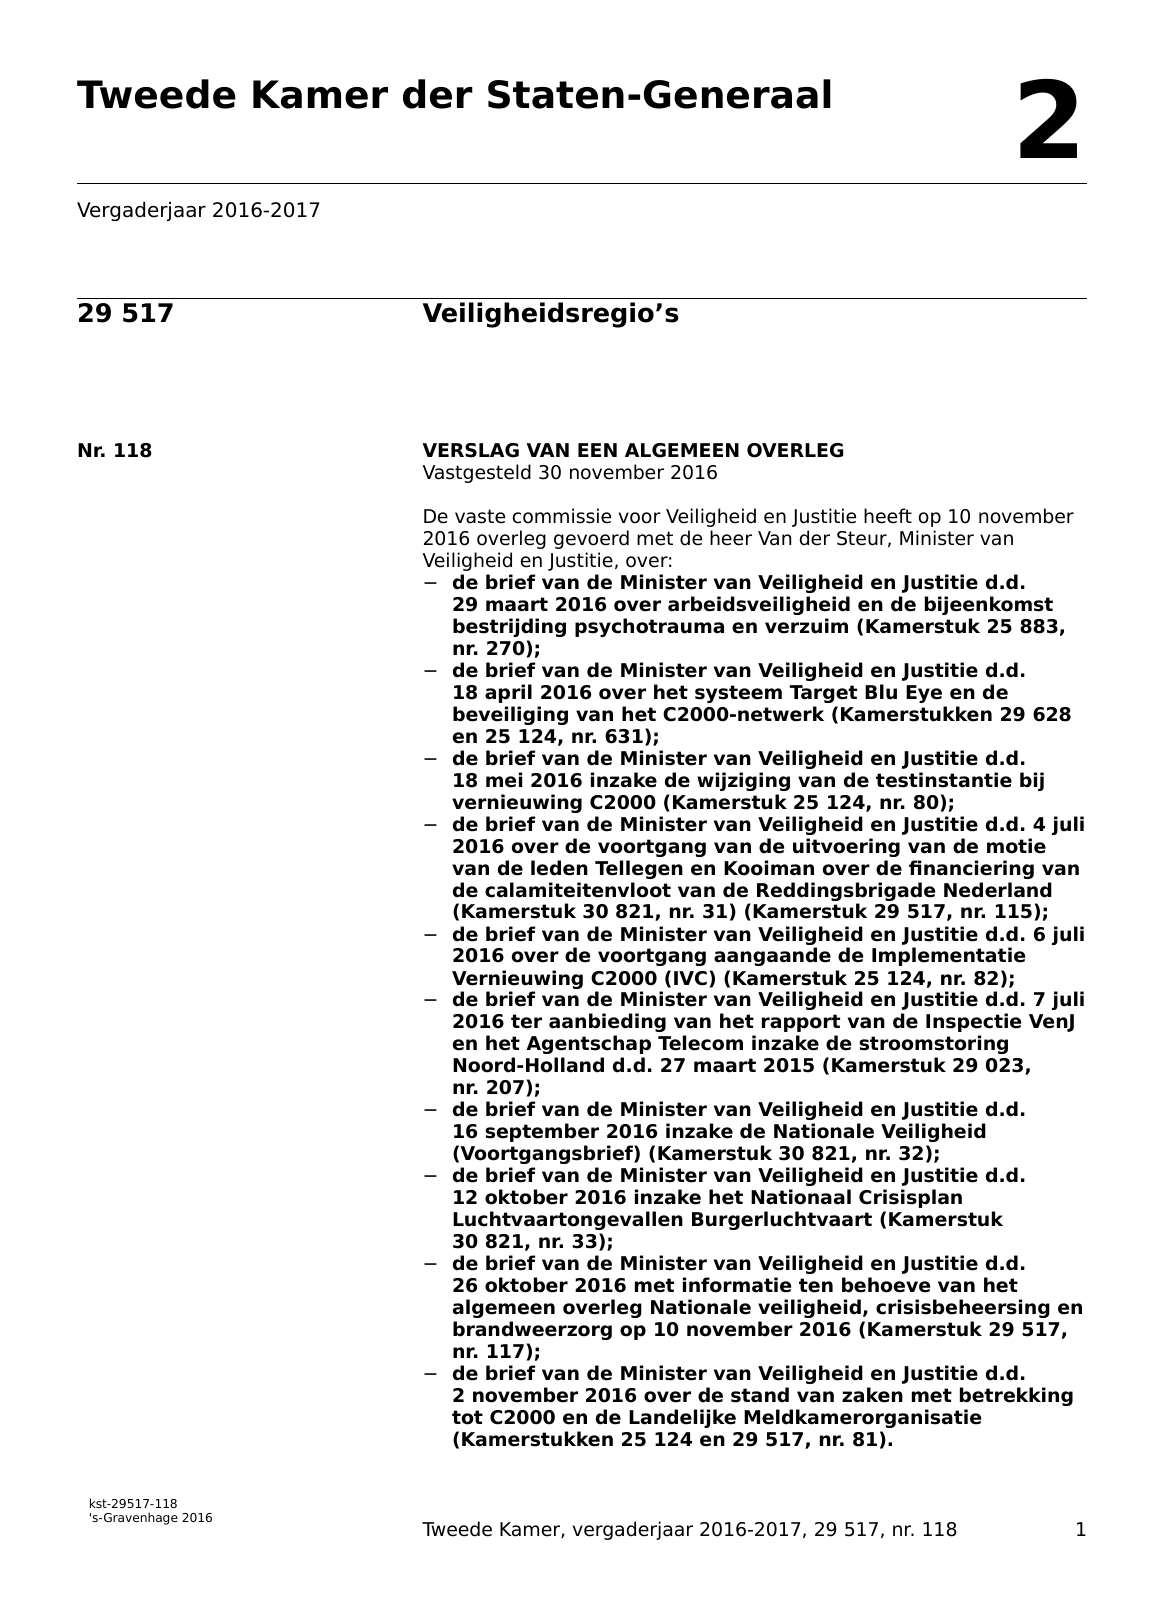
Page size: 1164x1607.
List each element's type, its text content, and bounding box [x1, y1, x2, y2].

table_cell Vergaderjaar 2016-2017 [77, 184, 1087, 298]
text kst-29517-118 [88, 1497, 323, 1511]
text − de brief van de Minister van Veiligheid en Justitie d.d. 12 oktober 2016 inzake het Nationaal Crisisplan Luchtvaartongevallen Burgerluchtvaart (Kamerstuk 30 821, nr. 33); [422, 1165, 1087, 1253]
table_header Tweede Kamer der Staten-Generaal [77, 59, 886, 183]
text 's-Gravenhage 2016 [88, 1511, 323, 1525]
text − de brief van de Minister van Veiligheid en Justitie d.d. 7 juli 2016 ter aanbieding van het rapport van de Inspectie VenJ en het Agentschap Telecom inzake de stroomstoring Noord-Holland d.d. 27 maart 2015 (Kamerstuk 29 023, nr. 207); [422, 989, 1087, 1099]
text De vaste commissie voor Veiligheid en Justitie heeft op 10 november 2016 overleg gevoerd met de heer Van der Steur, Minister van Veiligheid en Justitie, over: [422, 506, 1087, 572]
text − de brief van de Minister van Veiligheid en Justitie d.d. 18 april 2016 over het systeem Target Blu Eye en de beveiliging van het C2000-netwerk (Kamerstukken 29 628 en 25 124, nr. 631); [422, 660, 1087, 748]
subtitle Nr. 118 VERSLAG VAN EEN ALGEMEEN OVERLEG [77, 440, 1087, 462]
table_header 2 [886, 59, 1087, 183]
text − de brief van de Minister van Veiligheid en Justitie d.d. 26 oktober 2016 met informatie ten behoeve van het algemeen overleg Nationale veiligheid, crisisbeheersing en brandweerzorg op 10 november 2016 (Kamerstuk 29 517, nr. 117); [422, 1253, 1087, 1363]
text − de brief van de Minister van Veiligheid en Justitie d.d. 6 juli 2016 over de voortgang aangaande de Implementatie Vernieuwing C2000 (IVC) (Kamerstuk 25 124, nr. 82); [422, 923, 1087, 989]
subtitle 29 517 Veiligheidsregio’s [77, 299, 1087, 329]
text − de brief van de Minister van Veiligheid en Justitie d.d. 16 september 2016 inzake de Nationale Veiligheid (Voortgangsbrief) (Kamerstuk 30 821, nr. 32); [422, 1099, 1087, 1165]
text − de brief van de Minister van Veiligheid en Justitie d.d. 2 november 2016 over de stand van zaken met betrekking tot C2000 en de Landelijke Meldkamerorganisatie (Kamerstukken 25 124 en 29 517, nr. 81). [422, 1363, 1087, 1451]
text − de brief van de Minister van Veiligheid en Justitie d.d. 18 mei 2016 inzake de wijziging van de testinstantie bij vernieuwing C2000 (Kamerstuk 25 124, nr. 80); [422, 748, 1087, 813]
text − de brief van de Minister van Veiligheid en Justitie d.d. 4 juli 2016 over de voortgang van de uitvoering van de motie van de leden Tellegen en Kooiman over de financiering van de calamiteitenvloot van de Reddingsbrigade Nederland (Kamerstuk 30 821, nr. 31) (Kamerstuk 29 517, nr. 115); [422, 813, 1087, 923]
text − de brief van de Minister van Veiligheid en Justitie d.d. 29 maart 2016 over arbeidsveiligheid en de bijeenkomst bestrijding psychotrauma en verzuim (Kamerstuk 25 883, nr. 270); [422, 572, 1087, 660]
text Vastgesteld 30 november 2016 [422, 462, 1087, 484]
